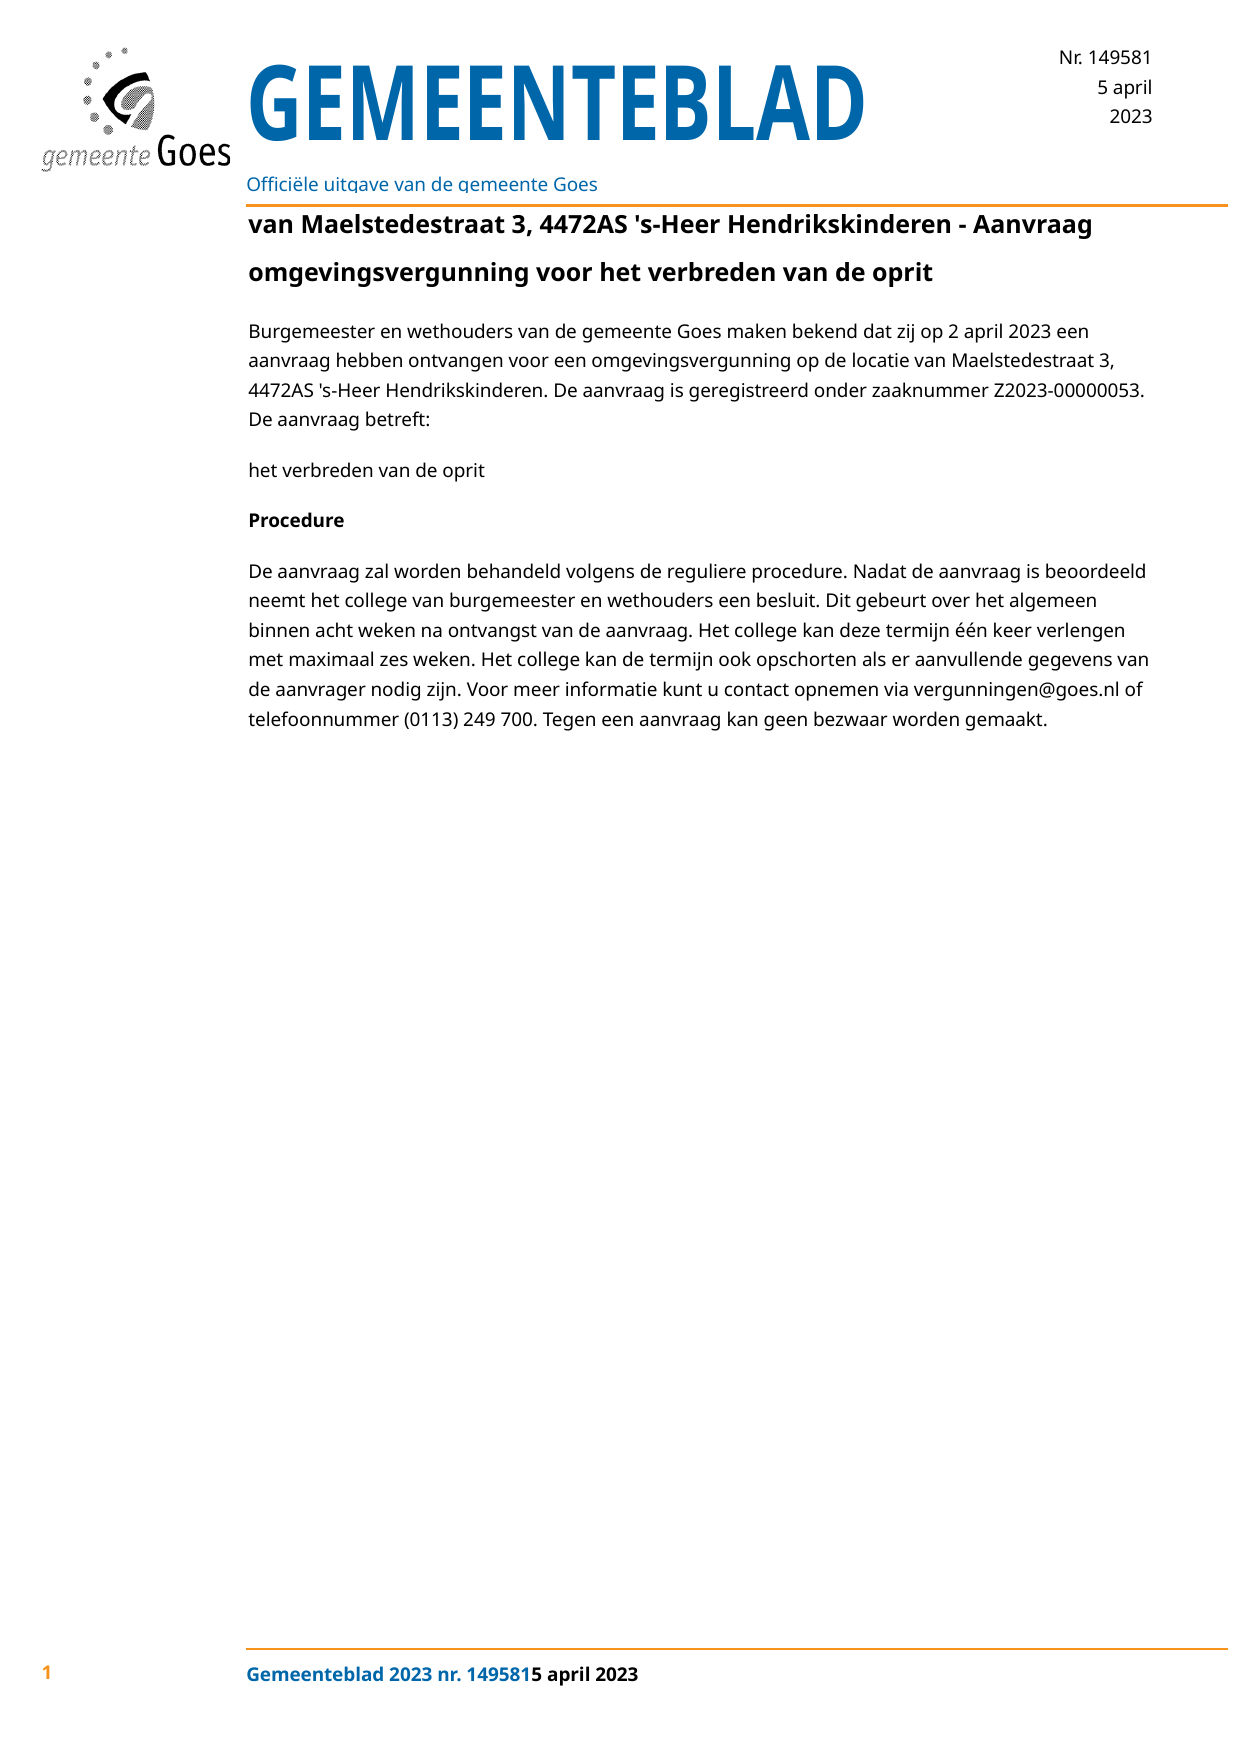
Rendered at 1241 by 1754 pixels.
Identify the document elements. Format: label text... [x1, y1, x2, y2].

text van Maelstedestraat 3, 4472AS 's-Heer Hendrikskinderen - Aanvraag omgevingsvergunning voor het verbreden van de oprit [248, 207, 1152, 288]
picture [41, 47, 231, 172]
text het verbreden van de oprit [248, 457, 1152, 483]
text De aanvraag zal worden behandeld volgens de reguliere procedure. Nadat de aanvraag is beoordeeld neemt het college van burgemeester en wethouders een besluit. Dit gebeurt over het algemeen binnen acht weken na ontvangst van de aanvraag. Het college kan deze termijn één keer verlengen met maximaal zes weken. Het college kan de termijn ook opschorten als er aanvullende gegevens van de aanvrager nodig zijn. Voor meer informatie kunt u contact opnemen via vergunningen@goes.nl of telefoonnummer (0113) 249 700. Tegen een aanvraag kan geen bezwaar worden gemaakt. [248, 558, 1152, 732]
text Procedure [248, 507, 1152, 533]
text Burgemeester en wethouders van de gemeente Goes maken bekend dat zij op 2 april 2023 een aanvraag hebben ontvangen voor een omgevingsvergunning op de locatie van Maelstedestraat 3, 4472AS 's-Heer Hendrikskinderen. De aanvraag is geregistreerd onder zaaknummer Z2023-00000053. De aanvraag betreft: [248, 318, 1152, 432]
